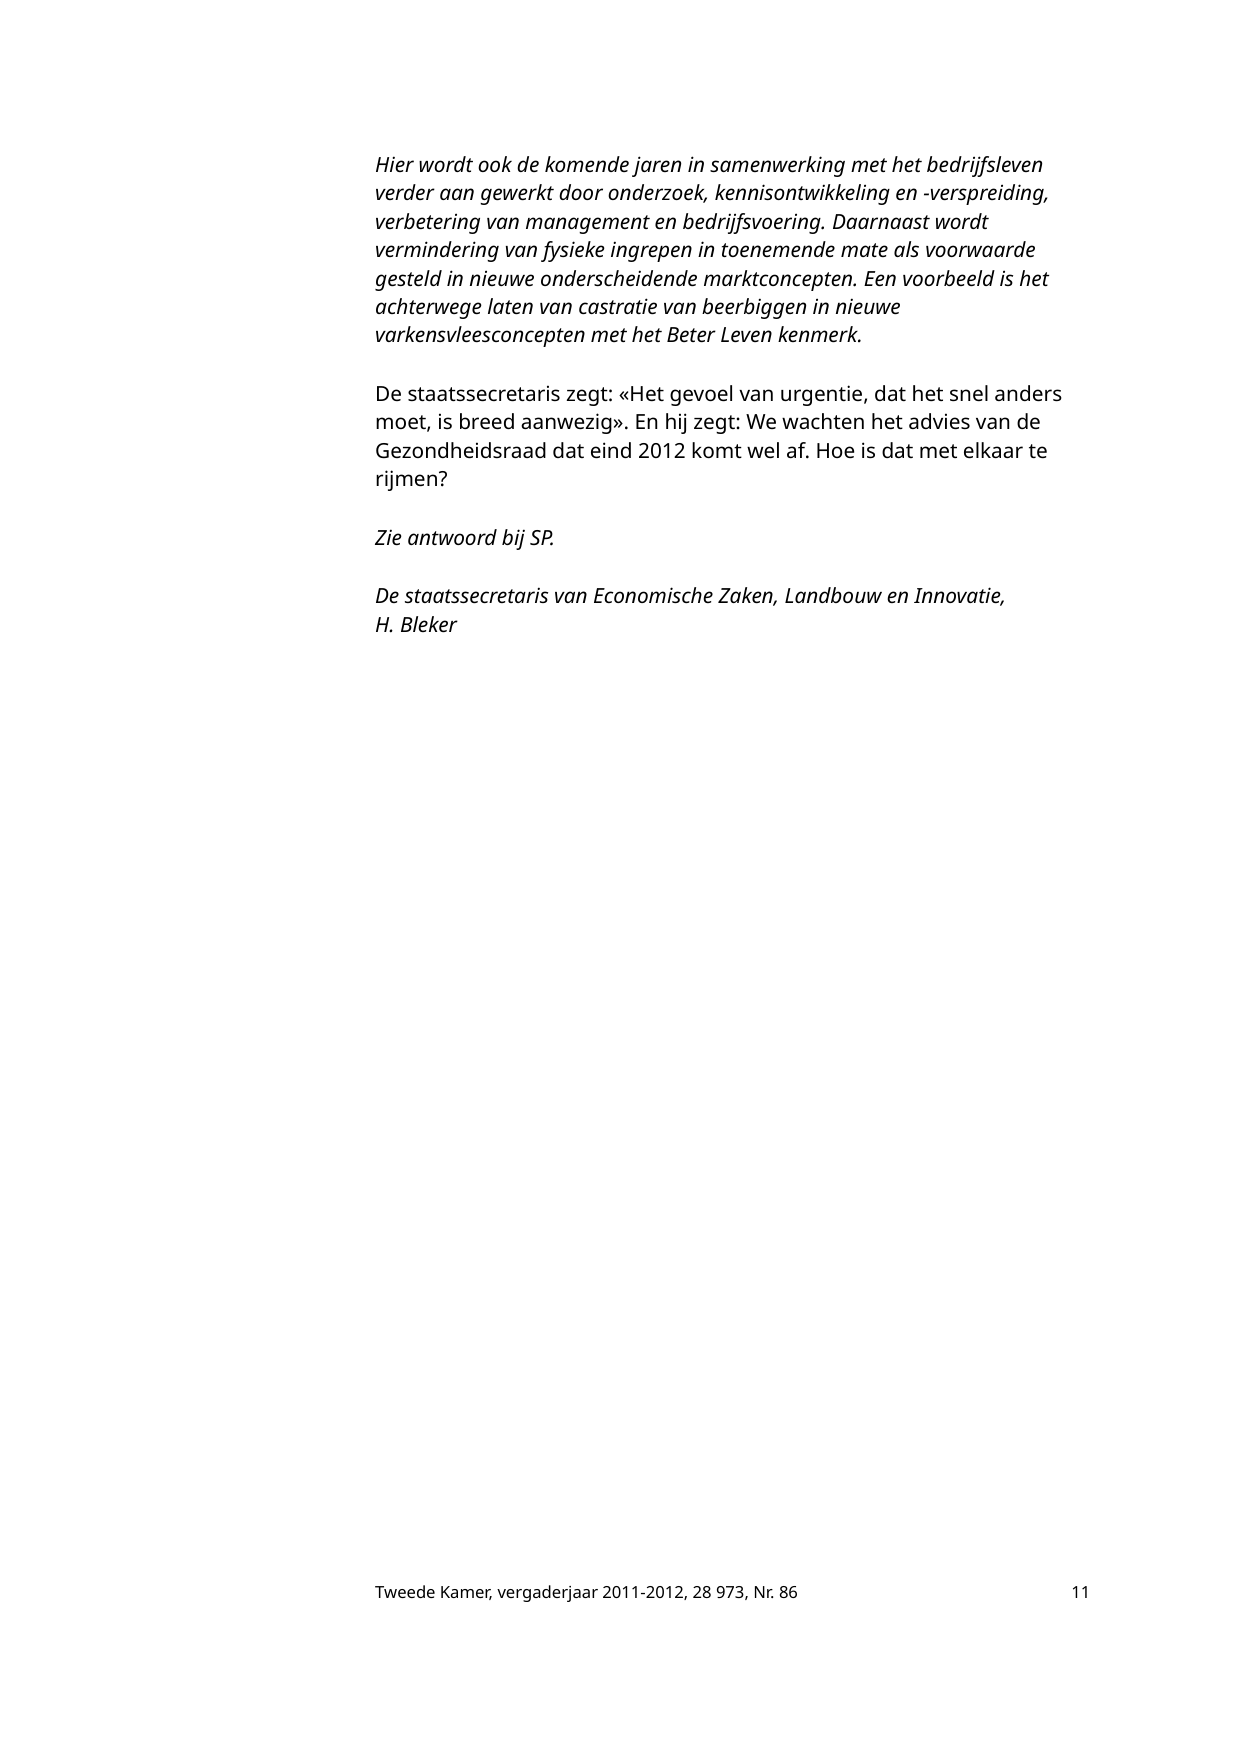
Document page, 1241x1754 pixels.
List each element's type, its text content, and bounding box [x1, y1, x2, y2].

text De staatssecretaris zegt: «Het gevoel van urgentie, dat het snel anders moet, is breed aanwezig». En hij zegt: We wachten het advies van de Gezondheidsraad dat eind 2012 komt wel af. Hoe is dat met elkaar te rijmen? [375, 379, 1090, 493]
text Hier wordt ook de komende jaren in samenwerking met het bedrijfsleven verder aan gewerkt door onderzoek, kennisontwikkeling en -verspreiding, verbetering van management en bedrijfsvoering. Daarnaast wordt vermindering van fysieke ingrepen in toenemende mate als voorwaarde gesteld in nieuwe onderscheidende marktconcepten. Een voorbeeld is het achterwege laten van castratie van beerbiggen in nieuwe varkensvleesconcepten met het Beter Leven kenmerk. [375, 150, 1090, 349]
text Zie antwoord bij SP. [375, 523, 1090, 551]
text De staatssecretaris van Economische Zaken, Landbouw en Innovatie, [375, 581, 1090, 610]
text H. Bleker [375, 610, 1090, 638]
